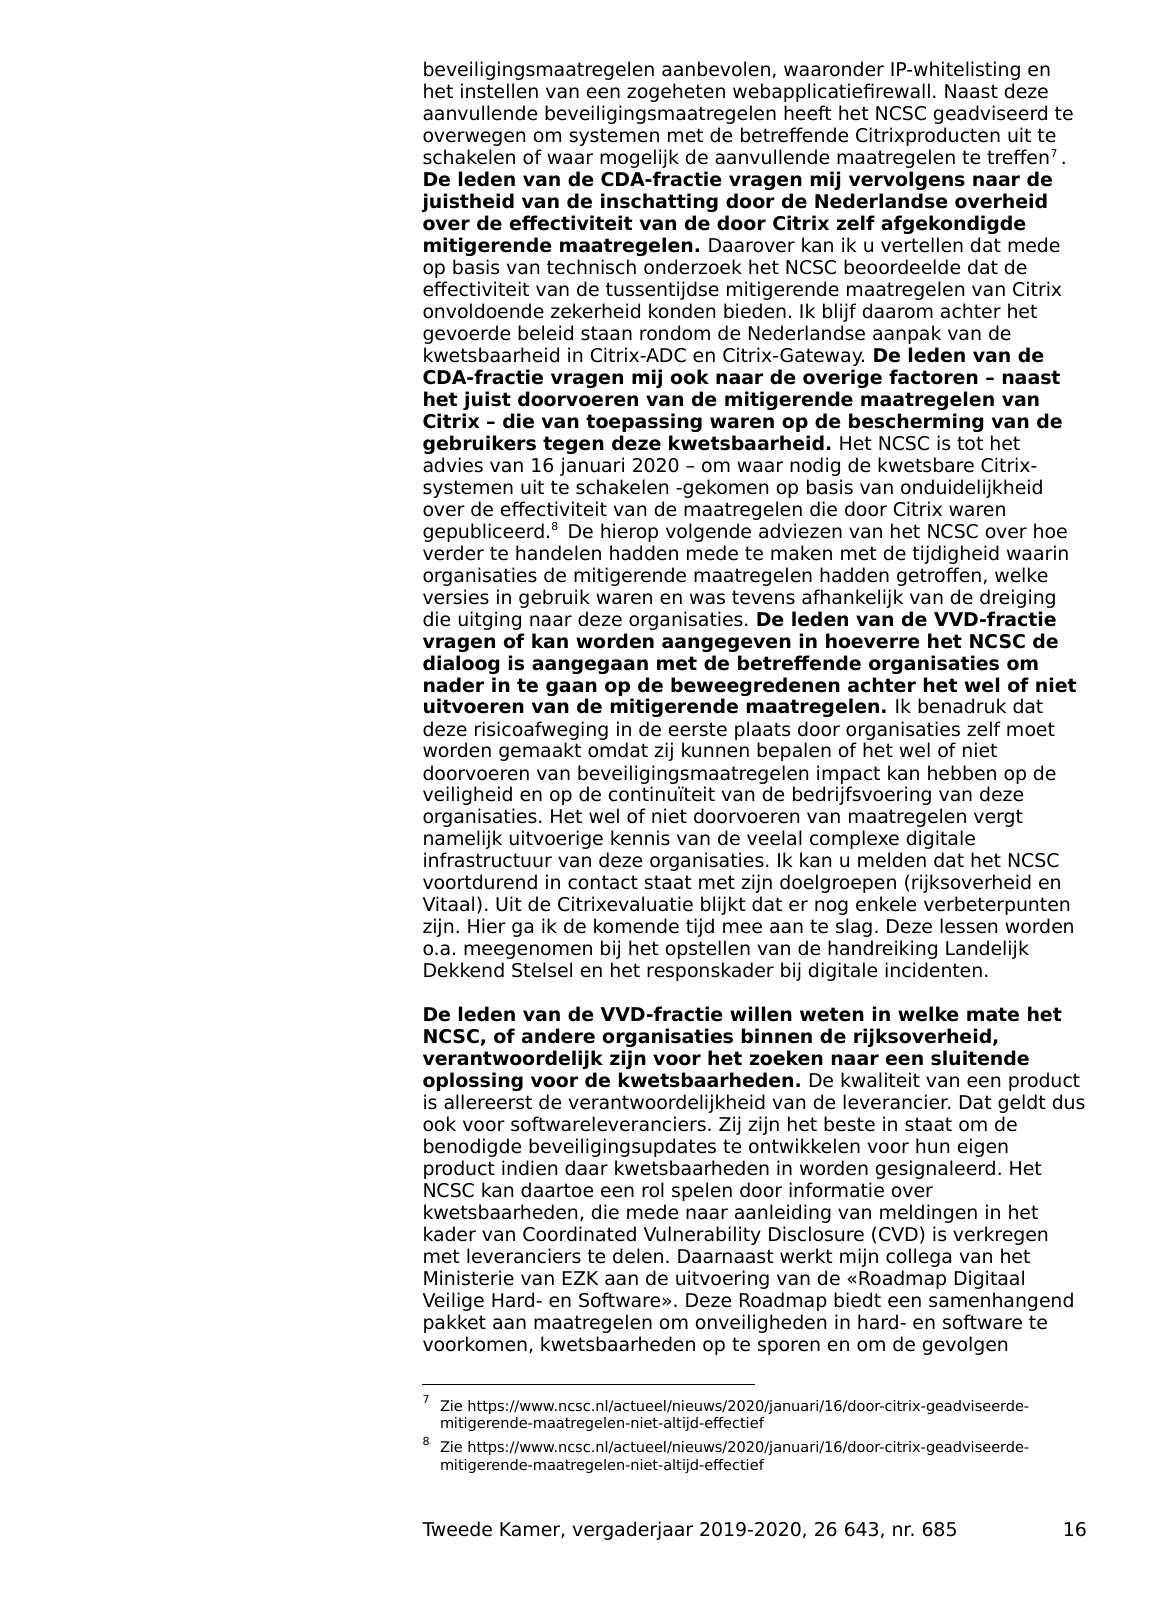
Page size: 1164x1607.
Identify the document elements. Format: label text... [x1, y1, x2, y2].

text De leden van de VVD-fractie willen weten in welke mate het NCSC, of andere organisaties binnen de rijksoverheid, verantwoordelijk zijn voor het zoeken naar een sluitende oplossing voor de kwetsbaarheden. De kwaliteit van een product is allereerst de verantwoordelijkheid van de leverancier. Dat geldt dus ook voor softwareleveranciers. Zij zijn het beste in staat om de benodigde beveiligingsupdates te ontwikkelen voor hun eigen product indien daar kwetsbaarheden in worden gesignaleerd. Het NCSC kan daartoe een rol spelen door informatie over kwetsbaarheden, die mede naar aanleiding van meldingen in het kader van Coordinated Vulnerability Disclosure (CVD) is verkregen met leveranciers te delen. Daarnaast werkt mijn collega van het Ministerie van EZK aan de uitvoering van de «Roadmap Digitaal Veilige Hard- en Software». Deze Roadmap biedt een samenhangend pakket aan maatregelen om onveiligheden in hard- en software te voorkomen, kwetsbaarheden op te sporen en om de gevolgen [422, 1004, 1087, 1356]
text beveiligingsmaatregelen aanbevolen, waaronder IP-whitelisting en het instellen van een zogeheten webapplicatiefirewall. Naast deze aanvullende beveiligingsmaatregelen heeft het NCSC geadviseerd te overwegen om systemen met de betreffende Citrixproducten uit te schakelen of waar mogelijk de aanvullende maatregelen te treffen. De leden van de CDA-fractie vragen mij vervolgens naar de juistheid van de inschatting door de Nederlandse overheid over de effectiviteit van de door Citrix zelf afgekondigde mitigerende maatregelen. Daarover kan ik u vertellen dat mede op basis van technisch onderzoek het NCSC beoordeelde dat de effectiviteit van de tussentijdse mitigerende maatregelen van Citrix onvoldoende zekerheid konden bieden. Ik blijf daarom achter het gevoerde beleid staan rondom de Nederlandse aanpak van de kwetsbaarheid in Citrix-ADC en Citrix-Gateway. De leden van de CDA-fractie vragen mij ook naar de overige factoren – naast het juist doorvoeren van de mitigerende maatregelen van Citrix – die van toepassing waren op de bescherming van de gebruikers tegen deze kwetsbaarheid. Het NCSC is tot het advies van 16 januari 2020 – om waar nodig de kwetsbare Citrix-systemen uit te schakelen -gekomen op basis van onduidelijkheid over de effectiviteit van de maatregelen die door Citrix waren gepubliceerd. De hierop volgende adviezen van het NCSC over hoe verder te handelen hadden mede te maken met de tijdigheid waarin organisaties de mitigerende maatregelen hadden getroffen, welke versies in gebruik waren en was tevens afhankelijk van de dreiging die uitging naar deze organisaties. De leden van de VVD-fractie vragen of kan worden aangegeven in hoeverre het NCSC de dialoog is aangegaan met de betreffende organisaties om nader in te gaan op de beweegredenen achter het wel of niet uitvoeren van de mitigerende maatregelen. Ik benadruk dat deze risicoafweging in de eerste plaats door organisaties zelf moet worden gemaakt omdat zij kunnen bepalen of het wel of niet doorvoeren van beveiligingsmaatregelen impact kan hebben op de veiligheid en op de continuïteit van de bedrijfsvoering van deze organisaties. Het wel of niet doorvoeren van maatregelen vergt namelijk uitvoerige kennis van de veelal complexe digitale infrastructuur van deze organisaties. Ik kan u melden dat het NCSC voortdurend in contact staat met zijn doelgroepen (rijksoverheid en Vitaal). Uit de Citrixevaluatie blijkt dat er nog enkele verbeterpunten zijn. Hier ga ik de komende tijd mee aan te slag. Deze lessen worden o.a. meegenomen bij het opstellen van de handreiking Landelijk Dekkend Stelsel en het responskader bij digitale incidenten. [422, 59, 1087, 982]
text Zie https://www.ncsc.nl/actueel/nieuws/2020/januari/16/door-citrix-geadviseerde-mitigerende-maatregelen-niet-altijd-effectief [422, 1435, 1087, 1474]
text Zie https://www.ncsc.nl/actueel/nieuws/2020/januari/16/door-citrix-geadviseerde-mitigerende-maatregelen-niet-altijd-effectief [422, 1393, 1087, 1432]
